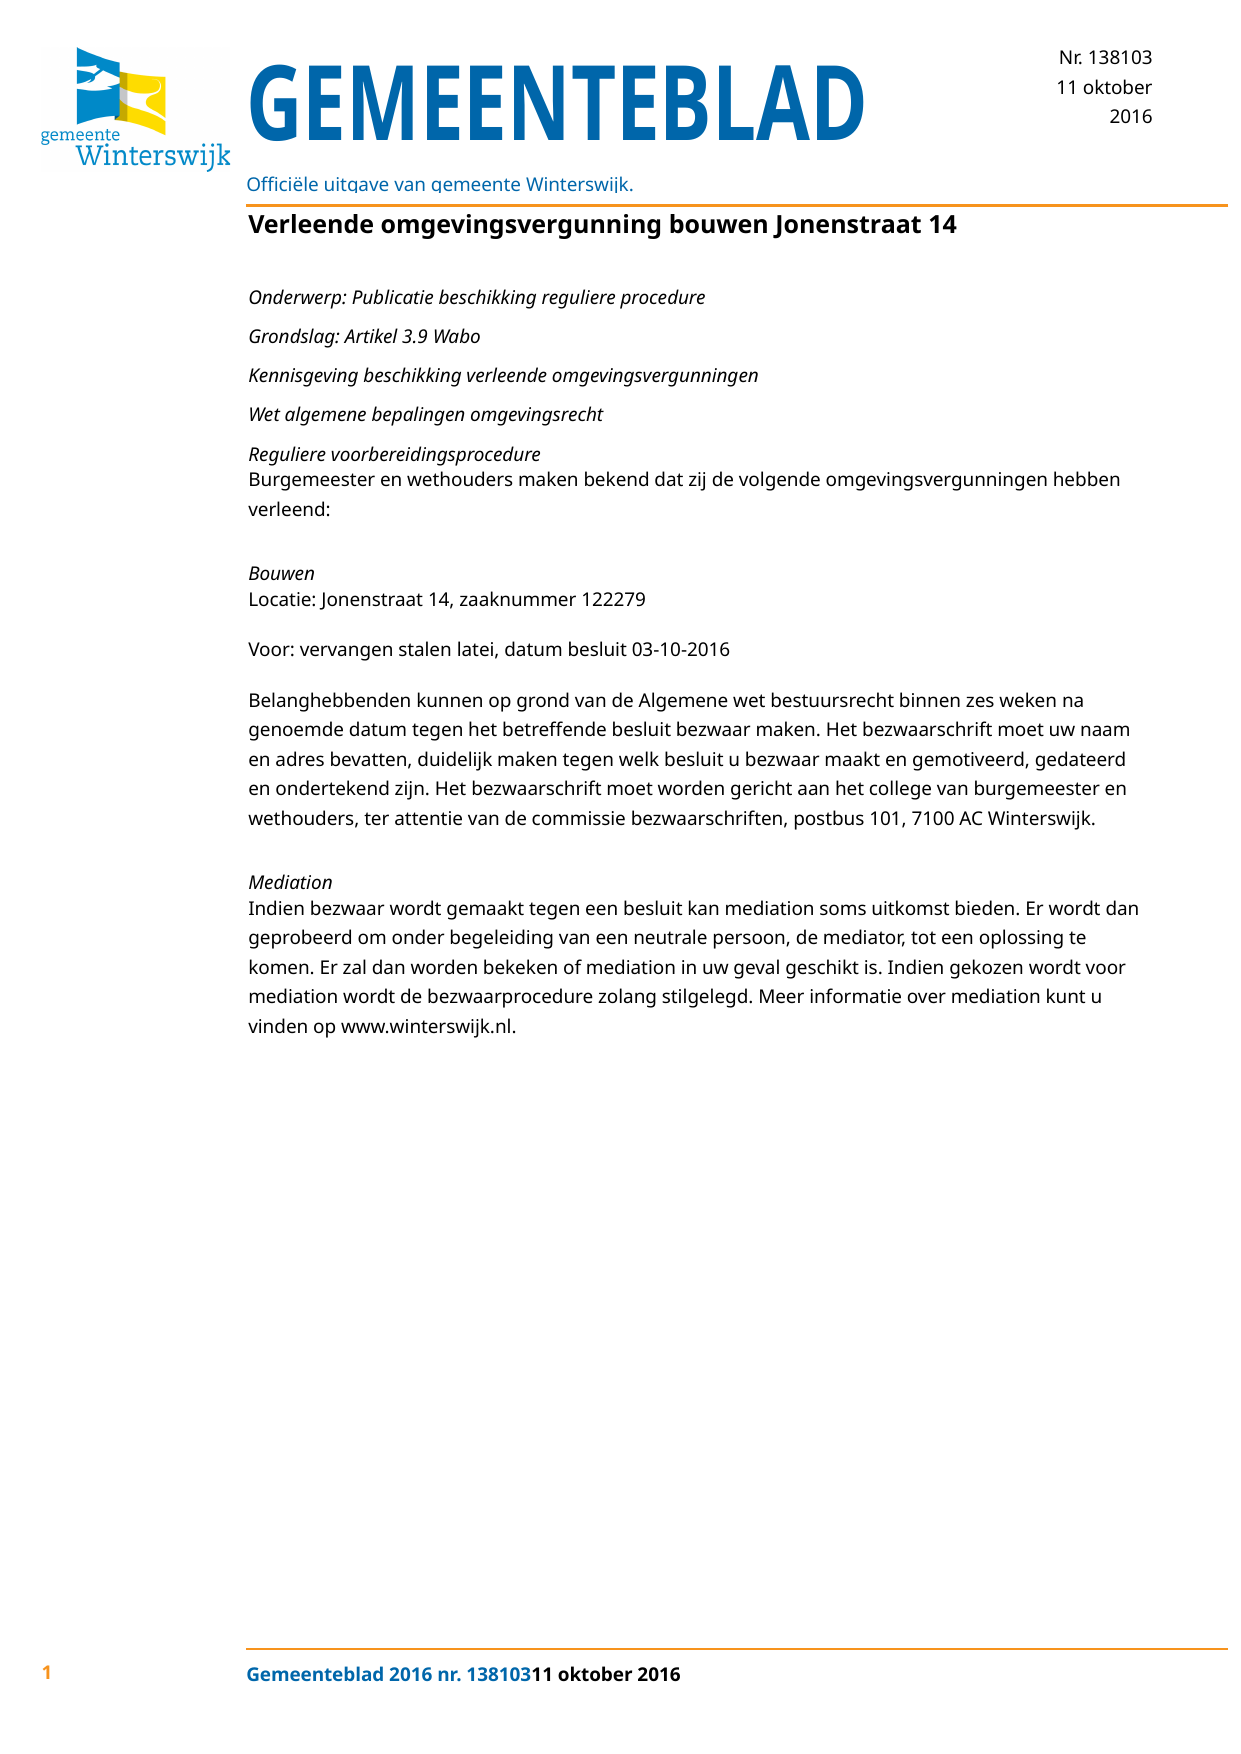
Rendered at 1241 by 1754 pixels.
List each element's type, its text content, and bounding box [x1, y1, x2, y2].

picture [225, 153, 231, 162]
text Bouwen [248, 560, 1152, 586]
text Onderwerp: Publicatie beschikking reguliere procedure [248, 284, 1152, 309]
text Reguliere voorbereidingsprocedure [248, 441, 1152, 467]
text Wet algemene bepalingen omgevingsrecht [248, 402, 1152, 427]
text Locatie: Jonenstraat 14, zaaknummer 122279 [248, 586, 1152, 612]
text Mediation [248, 869, 1152, 895]
picture [41, 47, 231, 172]
text Grondslag: Artikel 3.9 Wabo [248, 323, 1152, 349]
text Burgemeester en wethouders maken bekend dat zij de volgende omgevingsvergunningen hebben verleend: [248, 467, 1152, 522]
text Kennisgeving beschikking verleende omgevingsvergunningen [248, 362, 1152, 388]
text Voor: vervangen stalen latei, datum besluit 03-10-2016 [248, 636, 1152, 662]
text Verleende omgevingsvergunning bouwen Jonenstraat 14 [248, 207, 1152, 241]
text Belanghebbenden kunnen op grond van de Algemene wet bestuursrecht binnen zes weken na genoemde datum tegen het betreffende besluit bezwaar maken. Het bezwaarschrift moet uw naam en adres bevatten, duidelijk maken tegen welk besluit u bezwaar maakt en gemotiveerd, gedateerd en ondertekend zijn. Het bezwaarschrift moet worden gericht aan het college van burgemeester en wethouders, ter attentie van de commissie bezwaarschriften, postbus 101, 7100 AC Winterswijk. [248, 687, 1152, 831]
text Indien bezwaar wordt gemaakt tegen een besluit kan mediation soms uitkomst bieden. Er wordt dan geprobeerd om onder begeleiding van een neutrale persoon, de mediator, tot een oplossing te komen. Er zal dan worden bekeken of mediation in uw geval geschikt is. Indien gekozen wordt voor mediation wordt de bezwaarprocedure zolang stilgelegd. Meer informatie over mediation kunt u vinden op www.winterswijk.nl. [248, 895, 1152, 1039]
